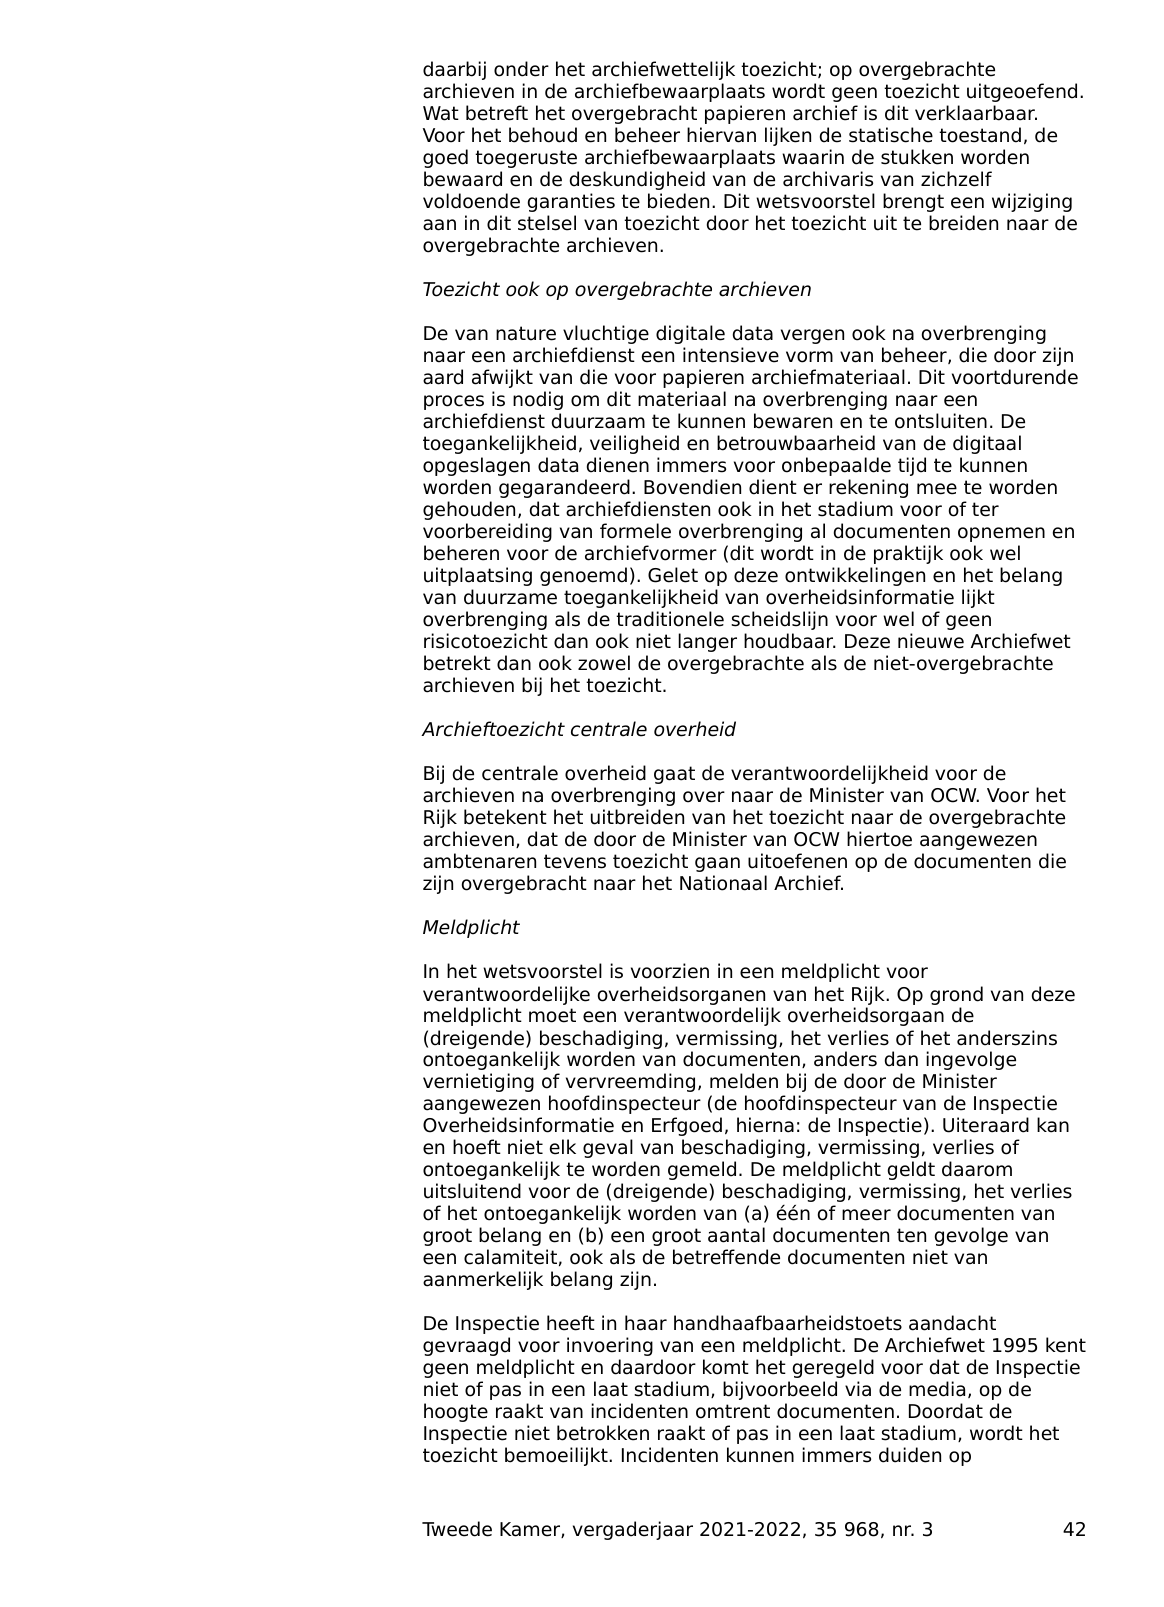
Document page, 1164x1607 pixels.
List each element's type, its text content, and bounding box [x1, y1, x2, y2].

text Bij de centrale overheid gaat de verantwoordelijkheid voor de archieven na overbrenging over naar de Minister van OCW. Voor het Rijk betekent het uitbreiden van het toezicht naar de overgebrachte archieven, dat de door de Minister van OCW hiertoe aangewezen ambtenaren tevens toezicht gaan uitoefenen op de documenten die zijn overgebracht naar het Nationaal Archief. [422, 763, 1087, 895]
subtitle Meldplicht [422, 917, 1087, 939]
text De Inspectie heeft in haar handhaafbaarheidstoets aandacht gevraagd voor invoering van een meldplicht. De Archiefwet 1995 kent geen meldplicht en daardoor komt het geregeld voor dat de Inspectie niet of pas in een laat stadium, bijvoorbeeld via de media, op de hoogte raakt van incidenten omtrent documenten. Doordat de Inspectie niet betrokken raakt of pas in een laat stadium, wordt het toezicht bemoeilijkt. Incidenten kunnen immers duiden op [422, 1313, 1087, 1467]
text In het wetsvoorstel is voorzien in een meldplicht voor verantwoordelijke overheidsorganen van het Rijk. Op grond van deze meldplicht moet een verantwoordelijk overheidsorgaan de (dreigende) beschadiging, vermissing, het verlies of het anderszins ontoegankelijk worden van documenten, anders dan ingevolge vernietiging of vervreemding, melden bij de door de Minister aangewezen hoofdinspecteur (de hoofdinspecteur van de Inspectie Overheidsinformatie en Erfgoed, hierna: de Inspectie). Uiteraard kan en hoeft niet elk geval van beschadiging, vermissing, verlies of ontoegankelijk te worden gemeld. De meldplicht geldt daarom uitsluitend voor de (dreigende) beschadiging, vermissing, het verlies of het ontoegankelijk worden van (a) één of meer documenten van groot belang en (b) een groot aantal documenten ten gevolge van een calamiteit, ook als de betreffende documenten niet van aanmerkelijk belang zijn. [422, 961, 1087, 1291]
text daarbij onder het archiefwettelijk toezicht; op overgebrachte archieven in de archiefbewaarplaats wordt geen toezicht uitgeoefend. Wat betreft het overgebracht papieren archief is dit verklaarbaar. Voor het behoud en beheer hiervan lijken de statische toestand, de goed toegeruste archiefbewaarplaats waarin de stukken worden bewaard en de deskundigheid van de archivaris van zichzelf voldoende garanties te bieden. Dit wetsvoorstel brengt een wijziging aan in dit stelsel van toezicht door het toezicht uit te breiden naar de overgebrachte archieven. [422, 59, 1087, 257]
text De van nature vluchtige digitale data vergen ook na overbrenging naar een archiefdienst een intensieve vorm van beheer, die door zijn aard afwijkt van die voor papieren archiefmateriaal. Dit voortdurende proces is nodig om dit materiaal na overbrenging naar een archiefdienst duurzaam te kunnen bewaren en te ontsluiten. De toegankelijkheid, veiligheid en betrouwbaarheid van de digitaal opgeslagen data dienen immers voor onbepaalde tijd te kunnen worden gegarandeerd. Bovendien dient er rekening mee te worden gehouden, dat archiefdiensten ook in het stadium voor of ter voorbereiding van formele overbrenging al documenten opnemen en beheren voor de archiefvormer (dit wordt in de praktijk ook wel uitplaatsing genoemd). Gelet op deze ontwikkelingen en het belang van duurzame toegankelijkheid van overheidsinformatie lijkt overbrenging als de traditionele scheidslijn voor wel of geen risicotoezicht dan ook niet langer houdbaar. Deze nieuwe Archiefwet betrekt dan ook zowel de overgebrachte als de niet-overgebrachte archieven bij het toezicht. [422, 323, 1087, 697]
subtitle Archieftoezicht centrale overheid [422, 719, 1087, 741]
subtitle Toezicht ook op overgebrachte archieven [422, 279, 1087, 301]
